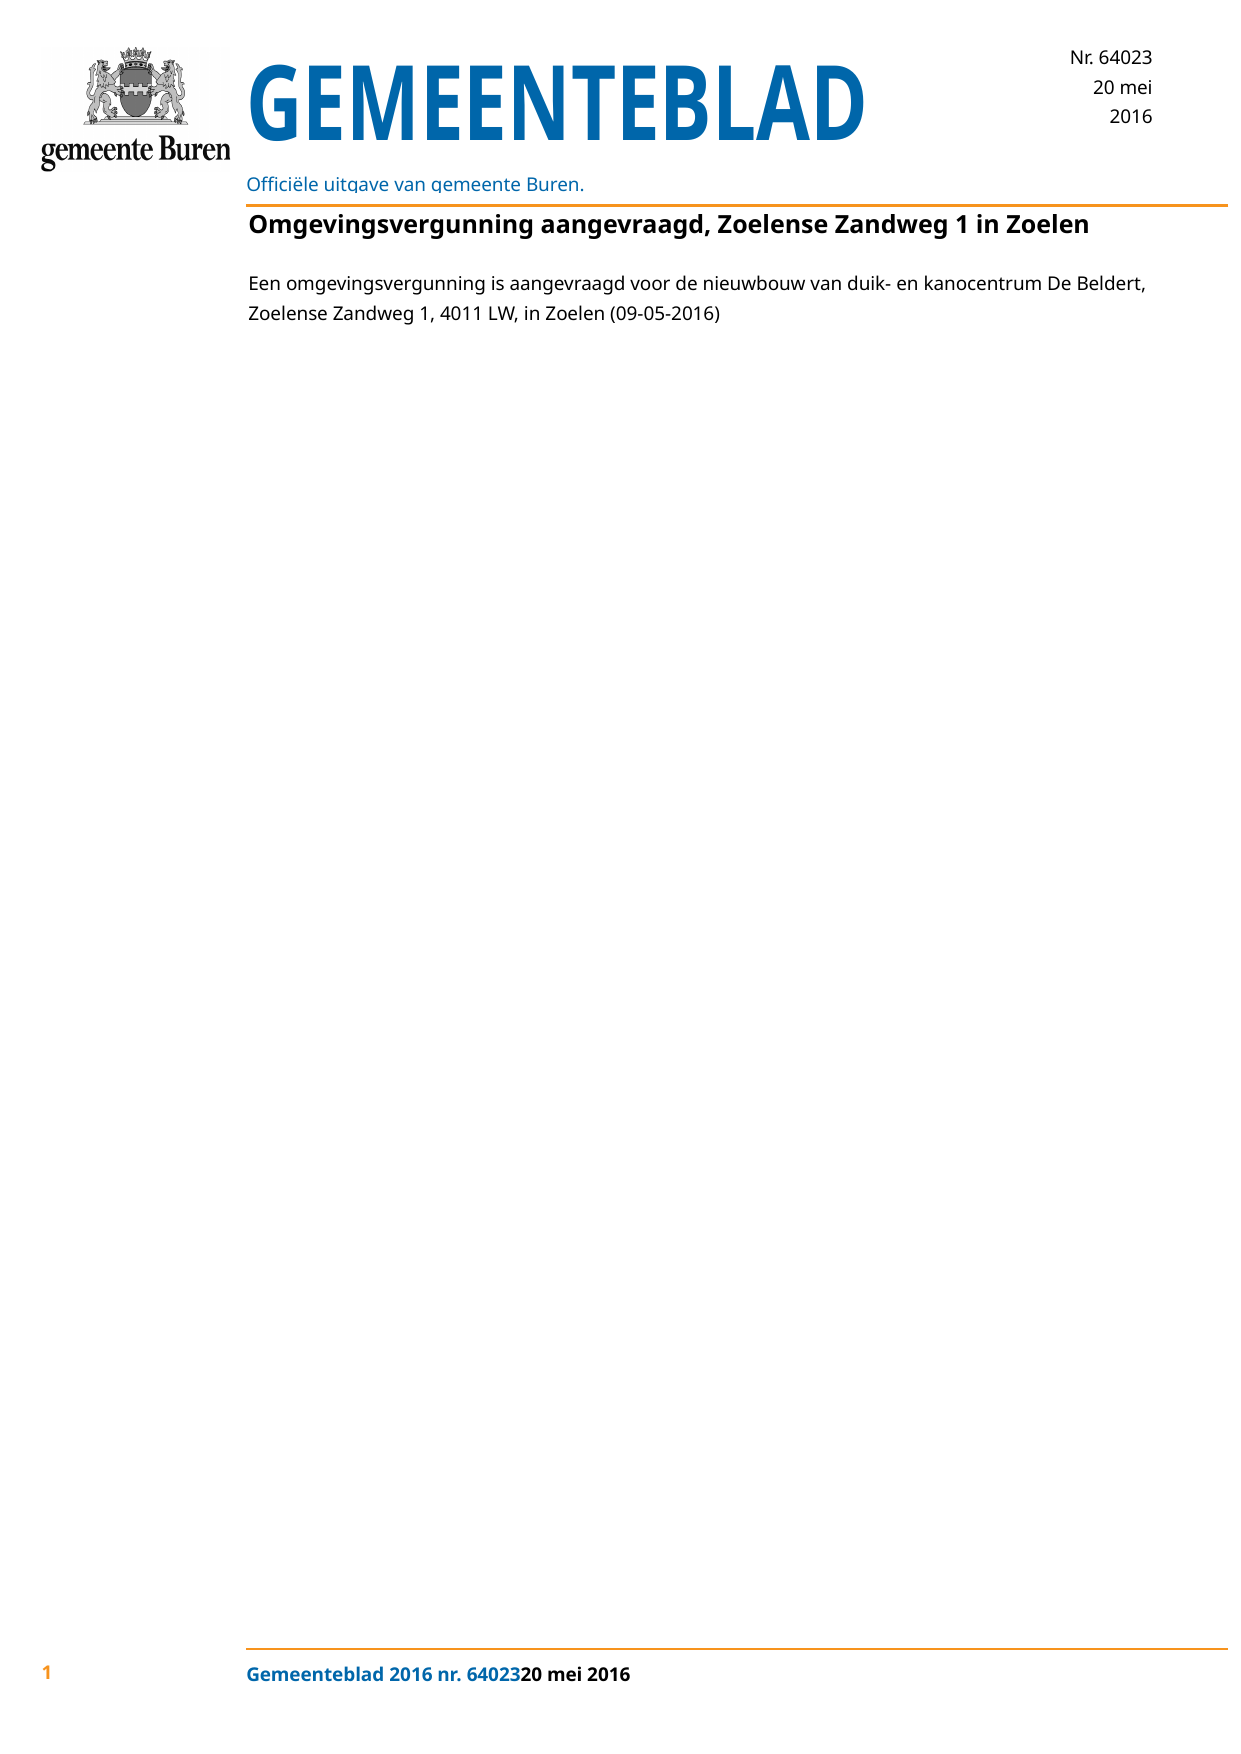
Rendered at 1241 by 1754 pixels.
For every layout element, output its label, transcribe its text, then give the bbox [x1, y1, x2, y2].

text Een omgevingsvergunning is aangevraagd voor de nieuwbouw van duik- en kanocentrum De Beldert, Zoelense Zandweg 1, 4011 LW, in Zoelen (09-05-2016) [248, 270, 1152, 326]
text Omgevingsvergunning aangevraagd, Zoelense Zandweg 1 in Zoelen [248, 207, 1152, 241]
picture [41, 47, 231, 172]
